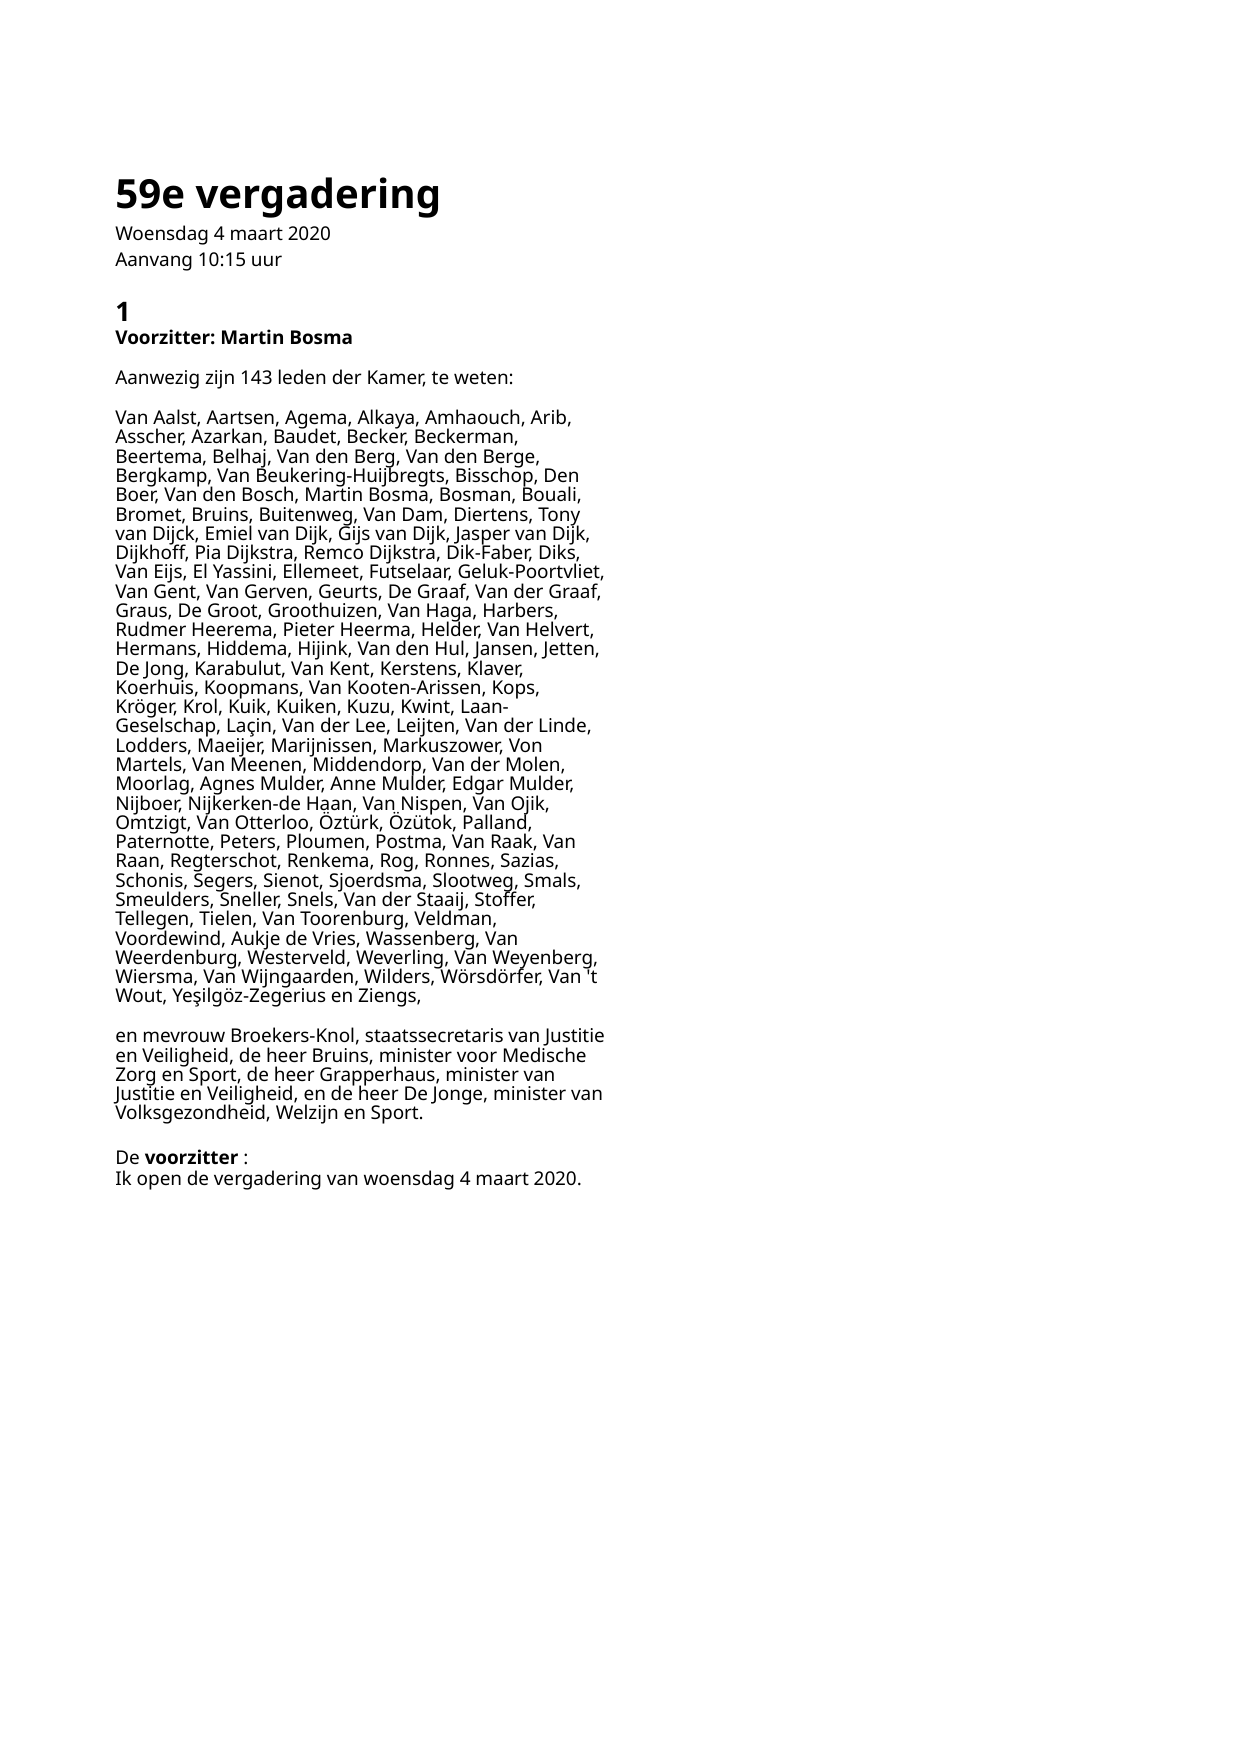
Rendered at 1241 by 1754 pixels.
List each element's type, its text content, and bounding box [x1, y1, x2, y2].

text Van Aalst, Aartsen, Agema, Alkaya, Amhaouch, Arib, Asscher, Azarkan, Baudet, Becker, Beckerman, Beertema, Belhaj, Van den Berg, Van den Berge, Bergkamp, Van Beukering-Huijbregts, Bisschop, Den Boer, Van den Bosch, Martin Bosma, Bosman, Bouali, Bromet, Bruins, Buitenweg, Van Dam, Diertens, Tony van Dijck, Emiel van Dijk, Gijs van Dijk, Jasper van Dijk, Dijkhoff, Pia Dijkstra, Remco Dijkstra, Dik-Faber, Diks, Van Eijs, El Yassini, Ellemeet, Futselaar, Geluk-Poortvliet, Van Gent, Van Gerven, Geurts, De Graaf, Van der Graaf, Graus, De Groot, Groothuizen, Van Haga, Harbers, Rudmer Heerema, Pieter Heerma, Helder, Van Helvert, Hermans, Hiddema, Hijink, Van den Hul, Jansen, Jetten, De Jong, Karabulut, Van Kent, Kerstens, Klaver, Koerhuis, Koopmans, Van Kooten-Arissen, Kops, Kröger, Krol, Kuik, Kuiken, Kuzu, Kwint, Laan-Geselschap, Laçin, Van der Lee, Leijten, Van der Linde, Lodders, Maeijer, Marijnissen, Markuszower, Von Martels, Van Meenen, Middendorp, Van der Molen, Moorlag, Agnes Mulder, Anne Mulder, Edgar Mulder, Nijboer, Nijkerken-de Haan, Van Nispen, Van Ojik, Omtzigt, Van Otterloo, Öztürk, Özütok, Palland, Paternotte, Peters, Ploumen, Postma, Van Raak, Van Raan, Regterschot, Renkema, Rog, Ronnes, Sazias, Schonis, Segers, Sienot, Sjoerdsma, Slootweg, Smals, Smeulders, Sneller, Snels, Van der Staaij, Stoffer, Tellegen, Tielen, Van Toorenburg, Veldman, Voordewind, Aukje de Vries, Wassenberg, Van Weerdenburg, Westerveld, Weverling, Van Weyenberg, Wiersma, Van Wijngaarden, Wilders, Wörsdörfer, Van 't Wout, Yeşilgöz-Zegerius en Ziengs, [115, 409, 605, 1007]
text en mevrouw Broekers-Knol, staatssecretaris van Justitie en Veiligheid, de heer Bruins, minister voor Medische Zorg en Sport, de heer Grapperhaus, minister van Justitie en Veiligheid, en de heer De Jonge, minister van Volksgezondheid, Welzijn en Sport. [115, 1027, 605, 1124]
text Aanwezig zijn 143 leden der Kamer, te weten: [115, 369, 605, 388]
text Aanvang 10:15 uur [115, 246, 605, 272]
text Woensdag 4 maart 2020 [115, 220, 605, 246]
text Ik open de vergadering van woensdag 4 maart 2020. [115, 1170, 605, 1189]
text Voorzitter: Martin Bosma [115, 329, 605, 348]
text 59e vergadering [115, 165, 605, 220]
text 1 [115, 292, 605, 329]
text De voorzitter : [115, 1144, 605, 1170]
